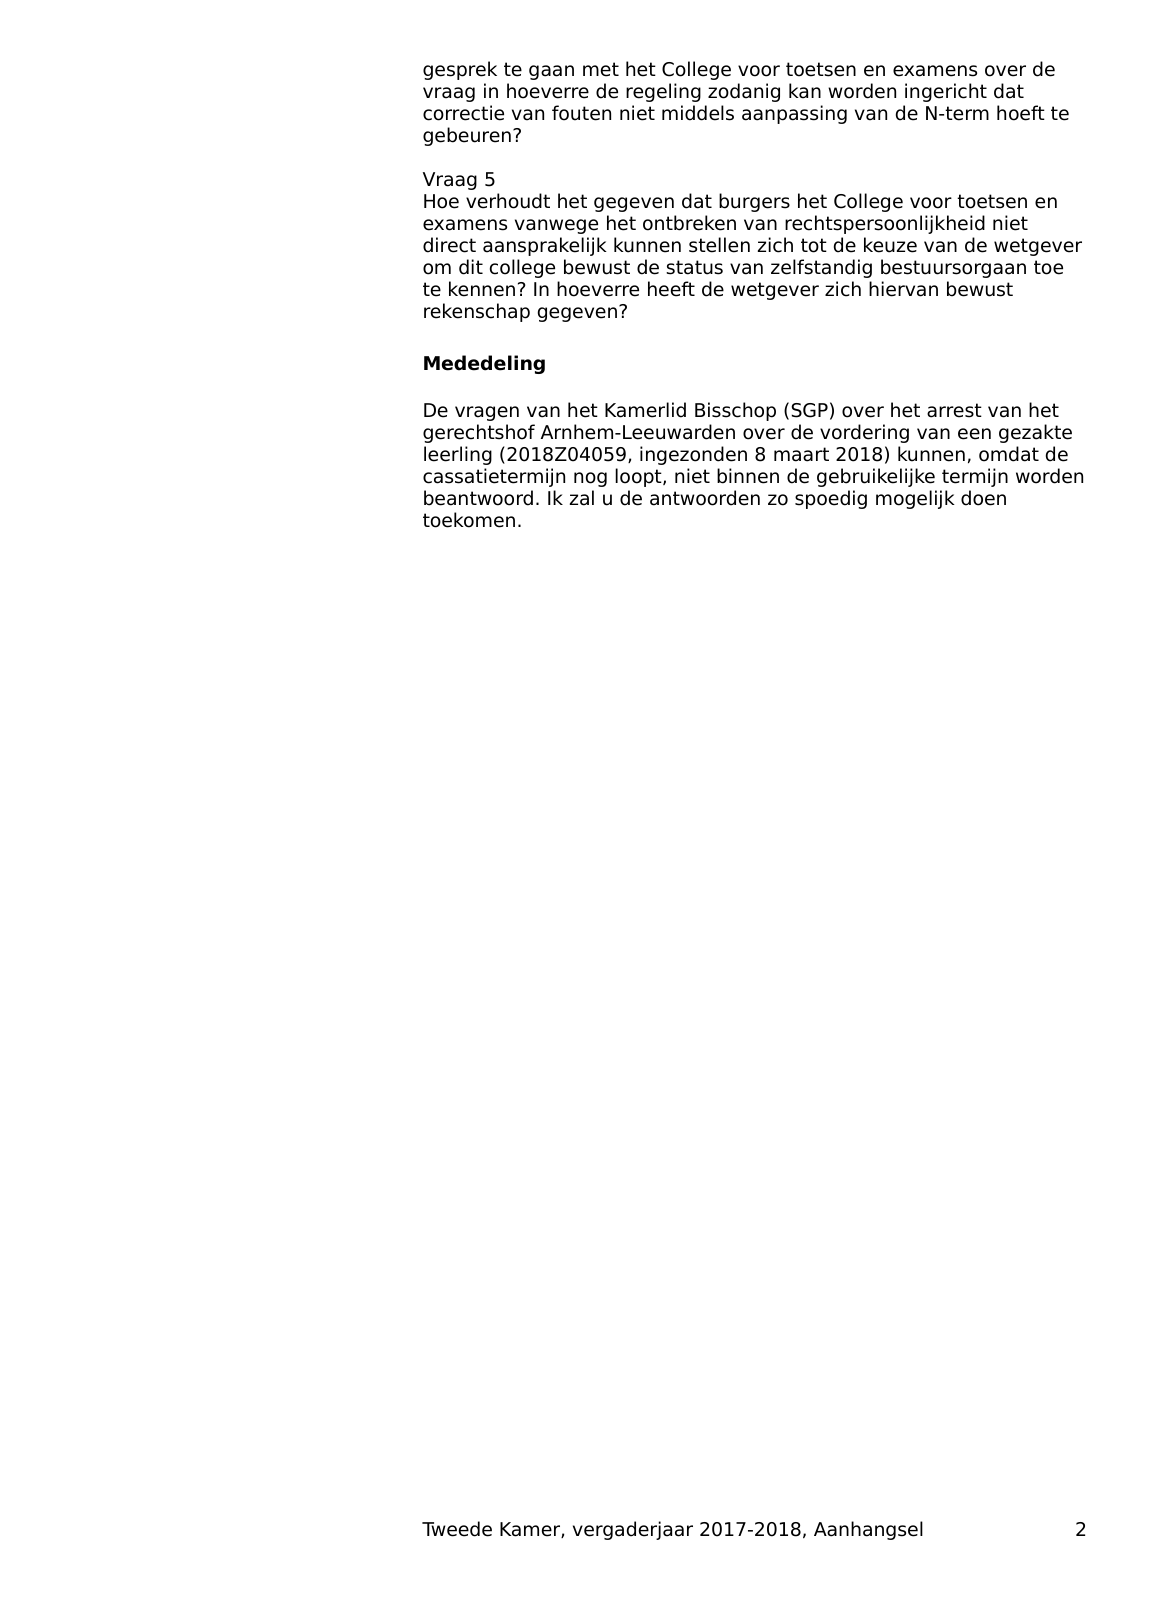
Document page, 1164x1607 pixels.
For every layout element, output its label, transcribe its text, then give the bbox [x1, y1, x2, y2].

text gesprek te gaan met het College voor toetsen en examens over de vraag in hoeverre de regeling zodanig kan worden ingericht dat correctie van fouten niet middels aanpassing van de N-term hoeft te gebeuren? [422, 59, 1087, 147]
subtitle Mededeling [422, 353, 1087, 375]
text Hoe verhoudt het gegeven dat burgers het College voor toetsen en examens vanwege het ontbreken van rechtspersoonlijkheid niet direct aansprakelijk kunnen stellen zich tot de keuze van de wetgever om dit college bewust de status van zelfstandig bestuursorgaan toe te kennen? In hoeverre heeft de wetgever zich hiervan bewust rekenschap gegeven? [422, 191, 1087, 323]
text De vragen van het Kamerlid Bisschop (SGP) over het arrest van het gerechtshof Arnhem-Leeuwarden over de vordering van een gezakte leerling (2018Z04059, ingezonden 8 maart 2018) kunnen, omdat de cassatietermijn nog loopt, niet binnen de gebruikelijke termijn worden beantwoord. Ik zal u de antwoorden zo spoedig mogelijk doen toekomen. [422, 400, 1087, 532]
text Vraag 5 [422, 169, 1087, 191]
